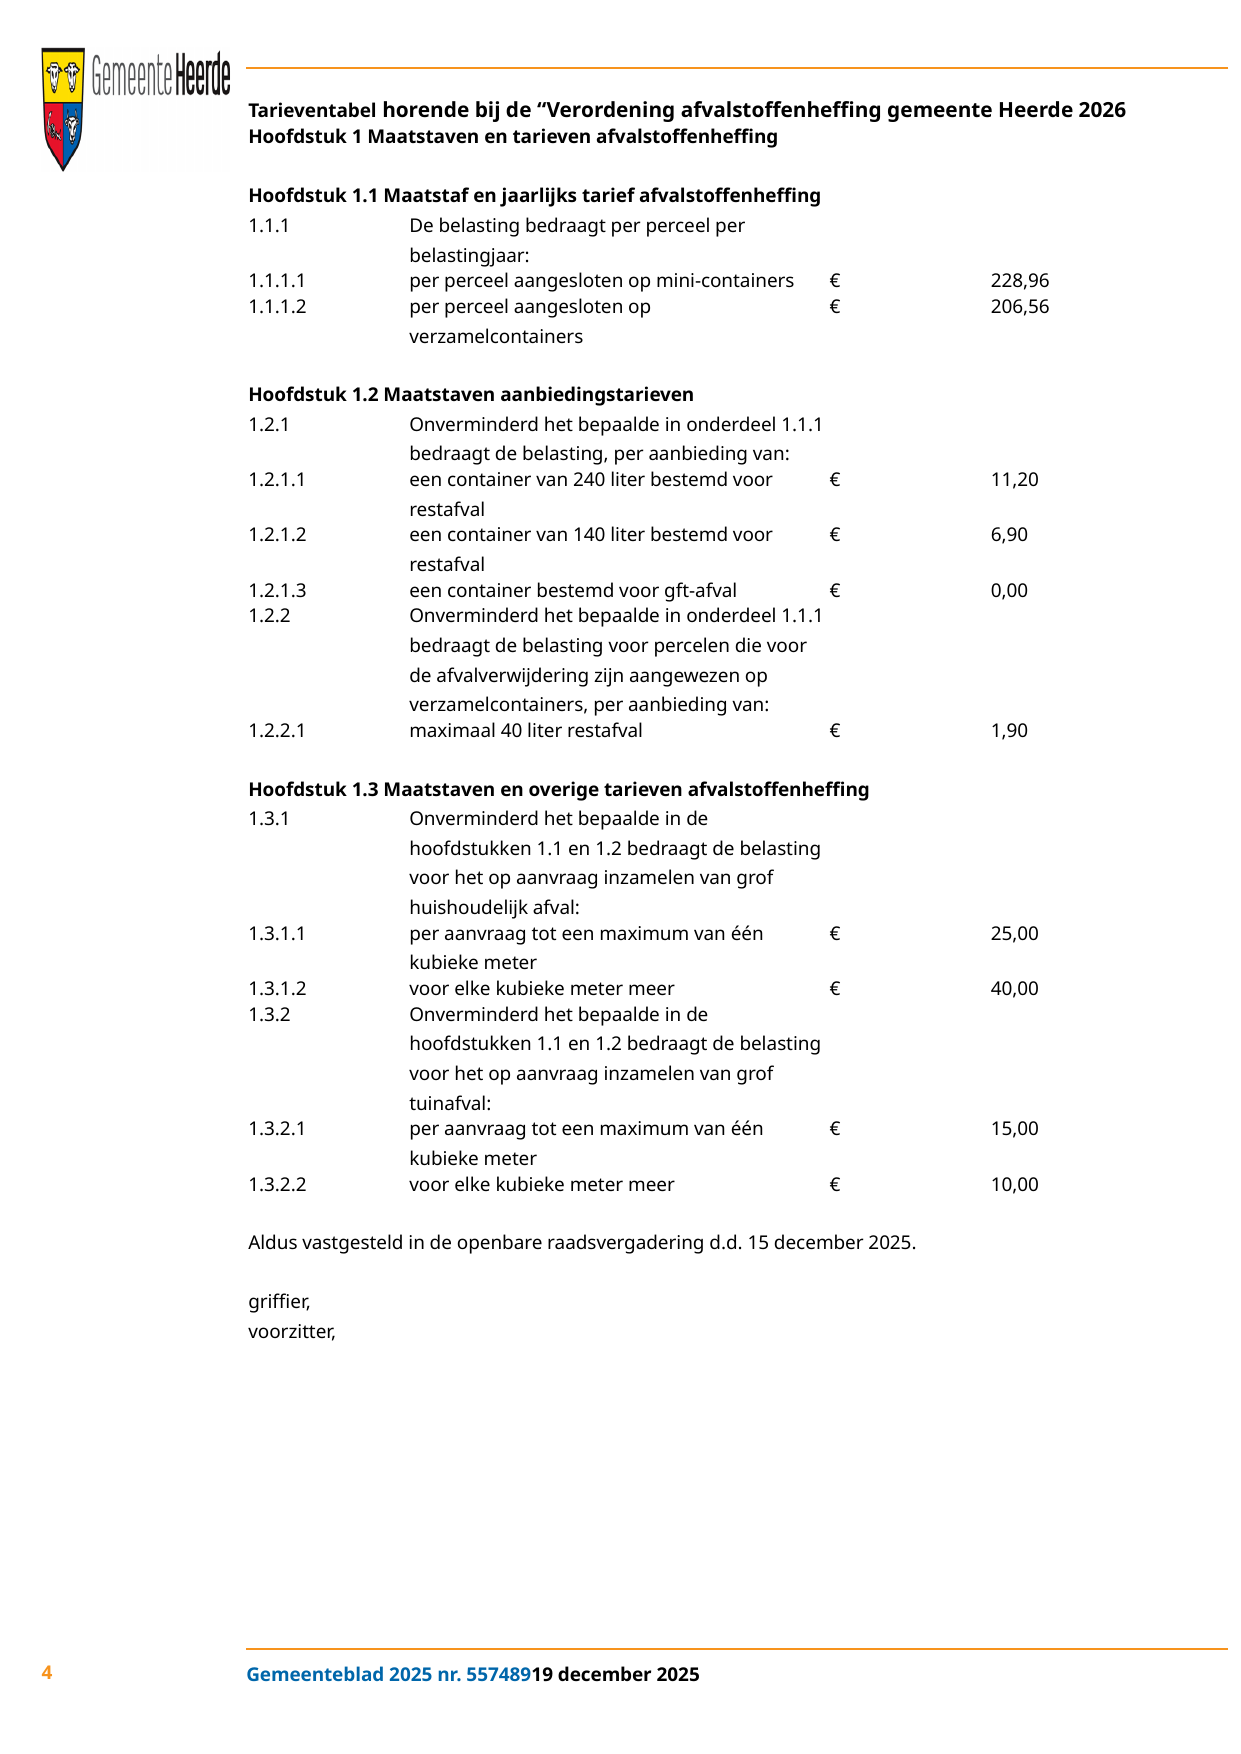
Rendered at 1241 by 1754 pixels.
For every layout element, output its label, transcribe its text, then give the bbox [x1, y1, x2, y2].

table_cell € [829, 975, 991, 1001]
table_header [991, 212, 1152, 267]
table_cell 1.3.1.2 [248, 975, 409, 1001]
table_header 1.2.1 [248, 411, 409, 466]
picture [41, 47, 231, 172]
text Hoofdstuk 1.2 Maatstaven aanbiedingstarieven [248, 381, 1152, 407]
table_cell 1.2.2 [248, 603, 409, 717]
text Hoofdstuk 1.3 Maatstaven en overige tarieven afvalstoffenheffing [248, 776, 1152, 801]
table_cell [991, 1001, 1152, 1115]
table_header Onverminderd het bepaalde in onderdeel 1.1.1 bedraagt de belasting, per aanbieding van: [409, 411, 829, 466]
text Hoofdstuk 1.1 Maatstaf en jaarlijks tarief afvalstoffenheffing [248, 182, 1152, 208]
table_cell voor elke kubieke meter meer [409, 975, 829, 1001]
table_cell € [829, 717, 991, 743]
table_cell [829, 603, 991, 717]
table_cell voor elke kubieke meter meer [409, 1171, 829, 1196]
table_cell 25,00 [991, 920, 1152, 975]
text Tarieventabel horende bij de “Verordening afvalstoffenheffing gemeente Heerde 2026 [248, 95, 1152, 123]
table_cell een container bestemd voor gft-afval [409, 577, 829, 603]
table_header [991, 805, 1152, 920]
table_header [829, 411, 991, 466]
table_header De belasting bedraagt per perceel per belastingjaar: [409, 212, 829, 267]
table_cell 1.3.2 [248, 1001, 409, 1115]
table_cell 10,00 [991, 1171, 1152, 1196]
table_header Onverminderd het bepaalde in de hoofdstukken 1.1 en 1.2 bedraagt de belasting voor het op aanvraag inzamelen van grof huishoudelijk afval: [409, 805, 829, 920]
table_cell per perceel aangesloten op mini-containers [409, 268, 829, 293]
table_cell 1.1.1.2 [248, 293, 409, 348]
table_cell € [829, 1115, 991, 1171]
table_cell 1.3.2.1 [248, 1115, 409, 1171]
table_header [829, 805, 991, 920]
table_header 1.3.1 [248, 805, 409, 920]
table_cell 11,20 [991, 466, 1152, 522]
table_cell 1.1.1.1 [248, 268, 409, 293]
table_cell 15,00 [991, 1115, 1152, 1171]
table_header [829, 212, 991, 267]
table_cell [991, 603, 1152, 717]
table_cell een container van 140 liter bestemd voor restafval [409, 522, 829, 577]
text Hoofdstuk 1 Maatstaven en tarieven afvalstoffenheffing [248, 123, 1152, 149]
table_cell 40,00 [991, 975, 1152, 1001]
table_cell per aanvraag tot een maximum van één kubieke meter [409, 920, 829, 975]
table_cell 1.2.1.1 [248, 466, 409, 522]
text griffier, [248, 1288, 1152, 1314]
text Aldus vastgesteld in de openbare raadsvergadering d.d. 15 december 2025. [248, 1229, 1152, 1255]
table_cell 0,00 [991, 577, 1152, 603]
table_cell € [829, 577, 991, 603]
table_cell Onverminderd het bepaalde in onderdeel 1.1.1 bedraagt de belasting voor percelen die voor de afvalverwijdering zijn aangewezen op verzamelcontainers, per aanbieding van: [409, 603, 829, 717]
table_cell € [829, 522, 991, 577]
text voorzitter, [248, 1318, 1152, 1344]
table_cell 1.2.2.1 [248, 717, 409, 743]
table_cell per aanvraag tot een maximum van één kubieke meter [409, 1115, 829, 1171]
table_cell Onverminderd het bepaalde in de hoofdstukken 1.1 en 1.2 bedraagt de belasting voor het op aanvraag inzamelen van grof tuinafval: [409, 1001, 829, 1115]
table_cell maximaal 40 liter restafval [409, 717, 829, 743]
table_cell 1.3.2.2 [248, 1171, 409, 1196]
table_cell 1.2.1.3 [248, 577, 409, 603]
table_cell een container van 240 liter bestemd voor restafval [409, 466, 829, 522]
table_cell per perceel aangesloten op verzamelcontainers [409, 293, 829, 348]
table_cell 228,96 [991, 268, 1152, 293]
table_cell 206,56 [991, 293, 1152, 348]
table_cell € [829, 293, 991, 348]
table_cell € [829, 1171, 991, 1196]
table_cell € [829, 268, 991, 293]
table_header 1.1.1 [248, 212, 409, 267]
table_cell 1,90 [991, 717, 1152, 743]
table_cell 6,90 [991, 522, 1152, 577]
table_cell 1.3.1.1 [248, 920, 409, 975]
table_cell € [829, 466, 991, 522]
table_cell € [829, 920, 991, 975]
table_cell [829, 1001, 991, 1115]
table_cell 1.2.1.2 [248, 522, 409, 577]
table_header [991, 411, 1152, 466]
